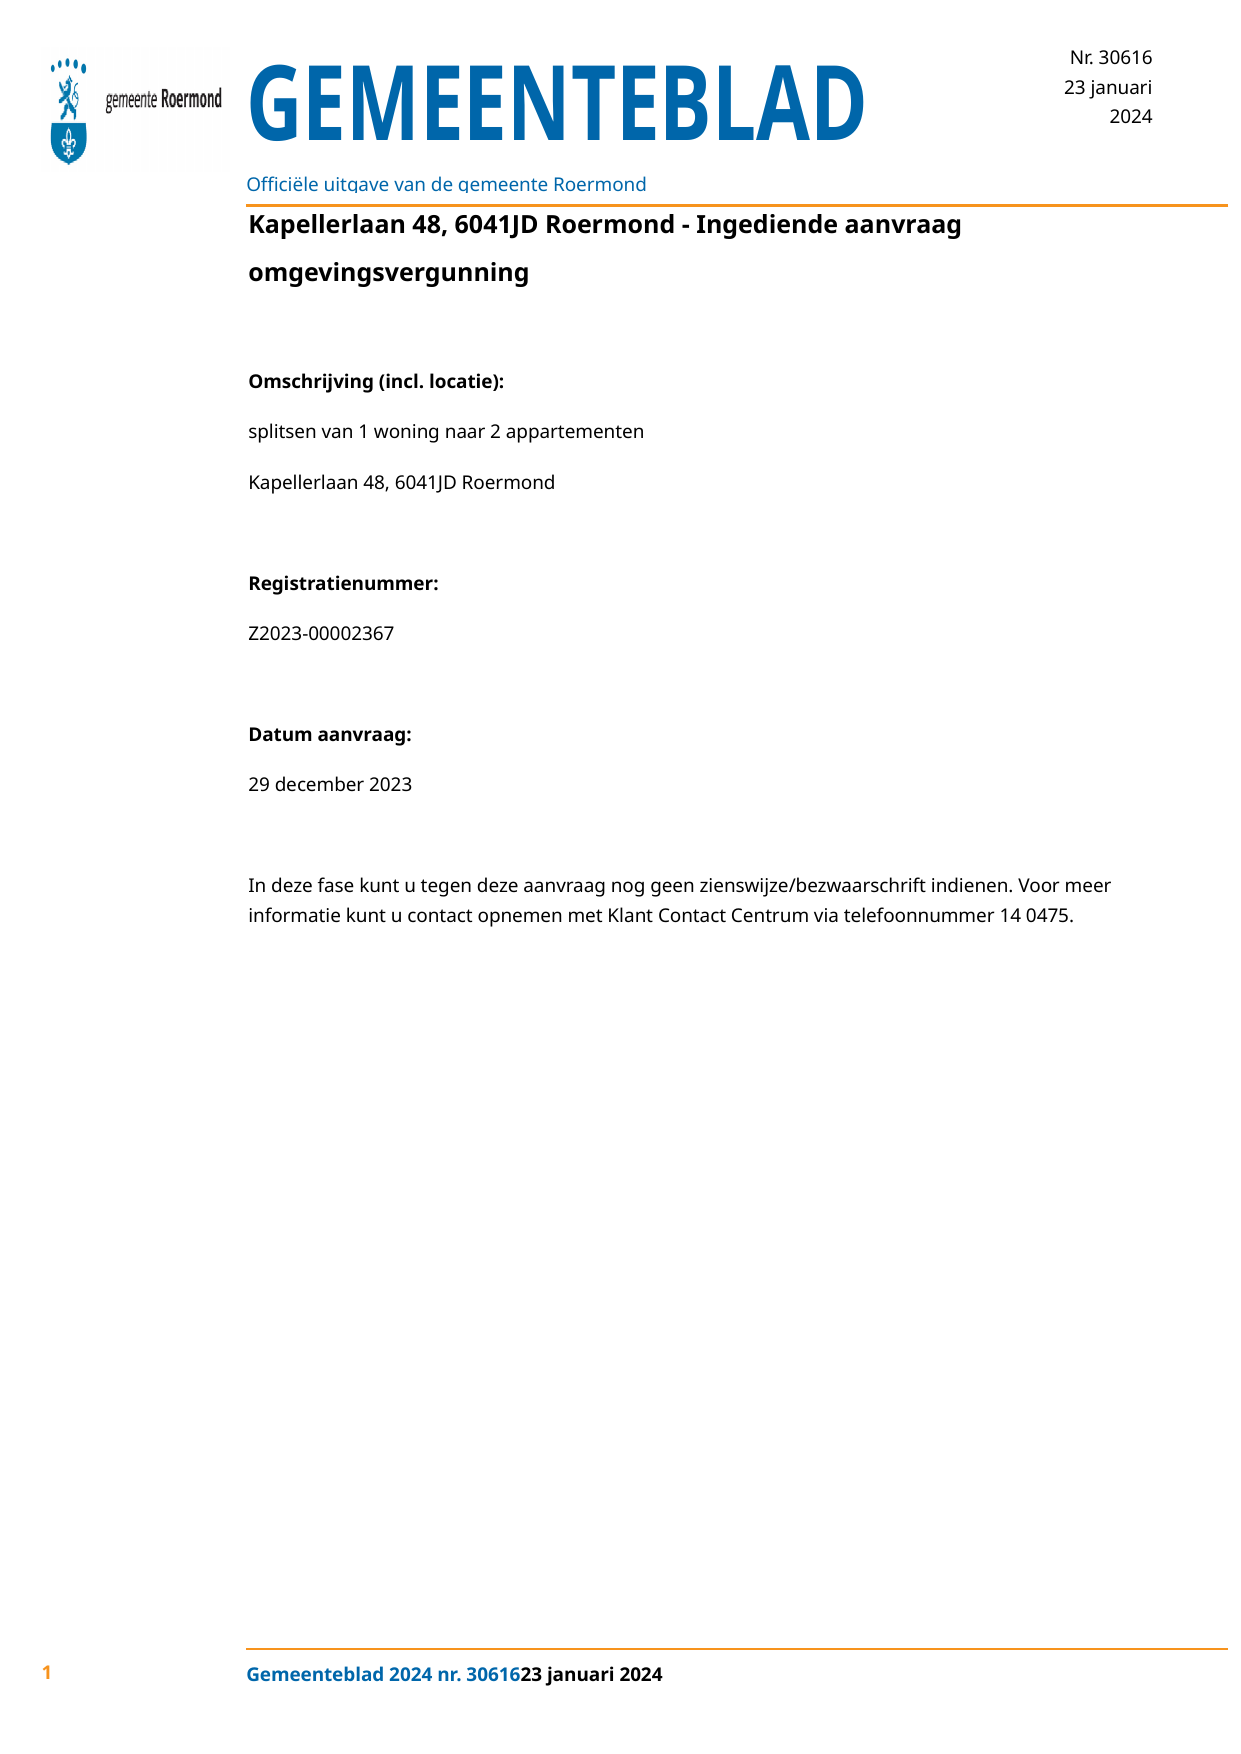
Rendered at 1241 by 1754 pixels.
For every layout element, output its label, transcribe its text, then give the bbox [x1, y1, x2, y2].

text splitsen van 1 woning naar 2 appartementen [248, 419, 1152, 444]
text Kapellerlaan 48, 6041JD Roermond [248, 469, 1152, 495]
text In deze fase kunt u tegen deze aanvraag nog geen zienswijze/bezwaarschrift indienen. Voor meer informatie kunt u contact opnemen met Klant Contact Centrum via telefoonnummer 14 0475. [248, 872, 1152, 928]
text Omschrijving (incl. locatie): [248, 368, 1152, 394]
text 29 december 2023 [248, 772, 1152, 797]
text Z2023-00002367 [248, 620, 1152, 646]
text Registratienummer: [248, 570, 1152, 596]
text Kapellerlaan 48, 6041JD Roermond - Ingediende aanvraag omgevingsvergunning [248, 207, 1152, 288]
picture [41, 47, 231, 172]
text Datum aanvraag: [248, 721, 1152, 747]
